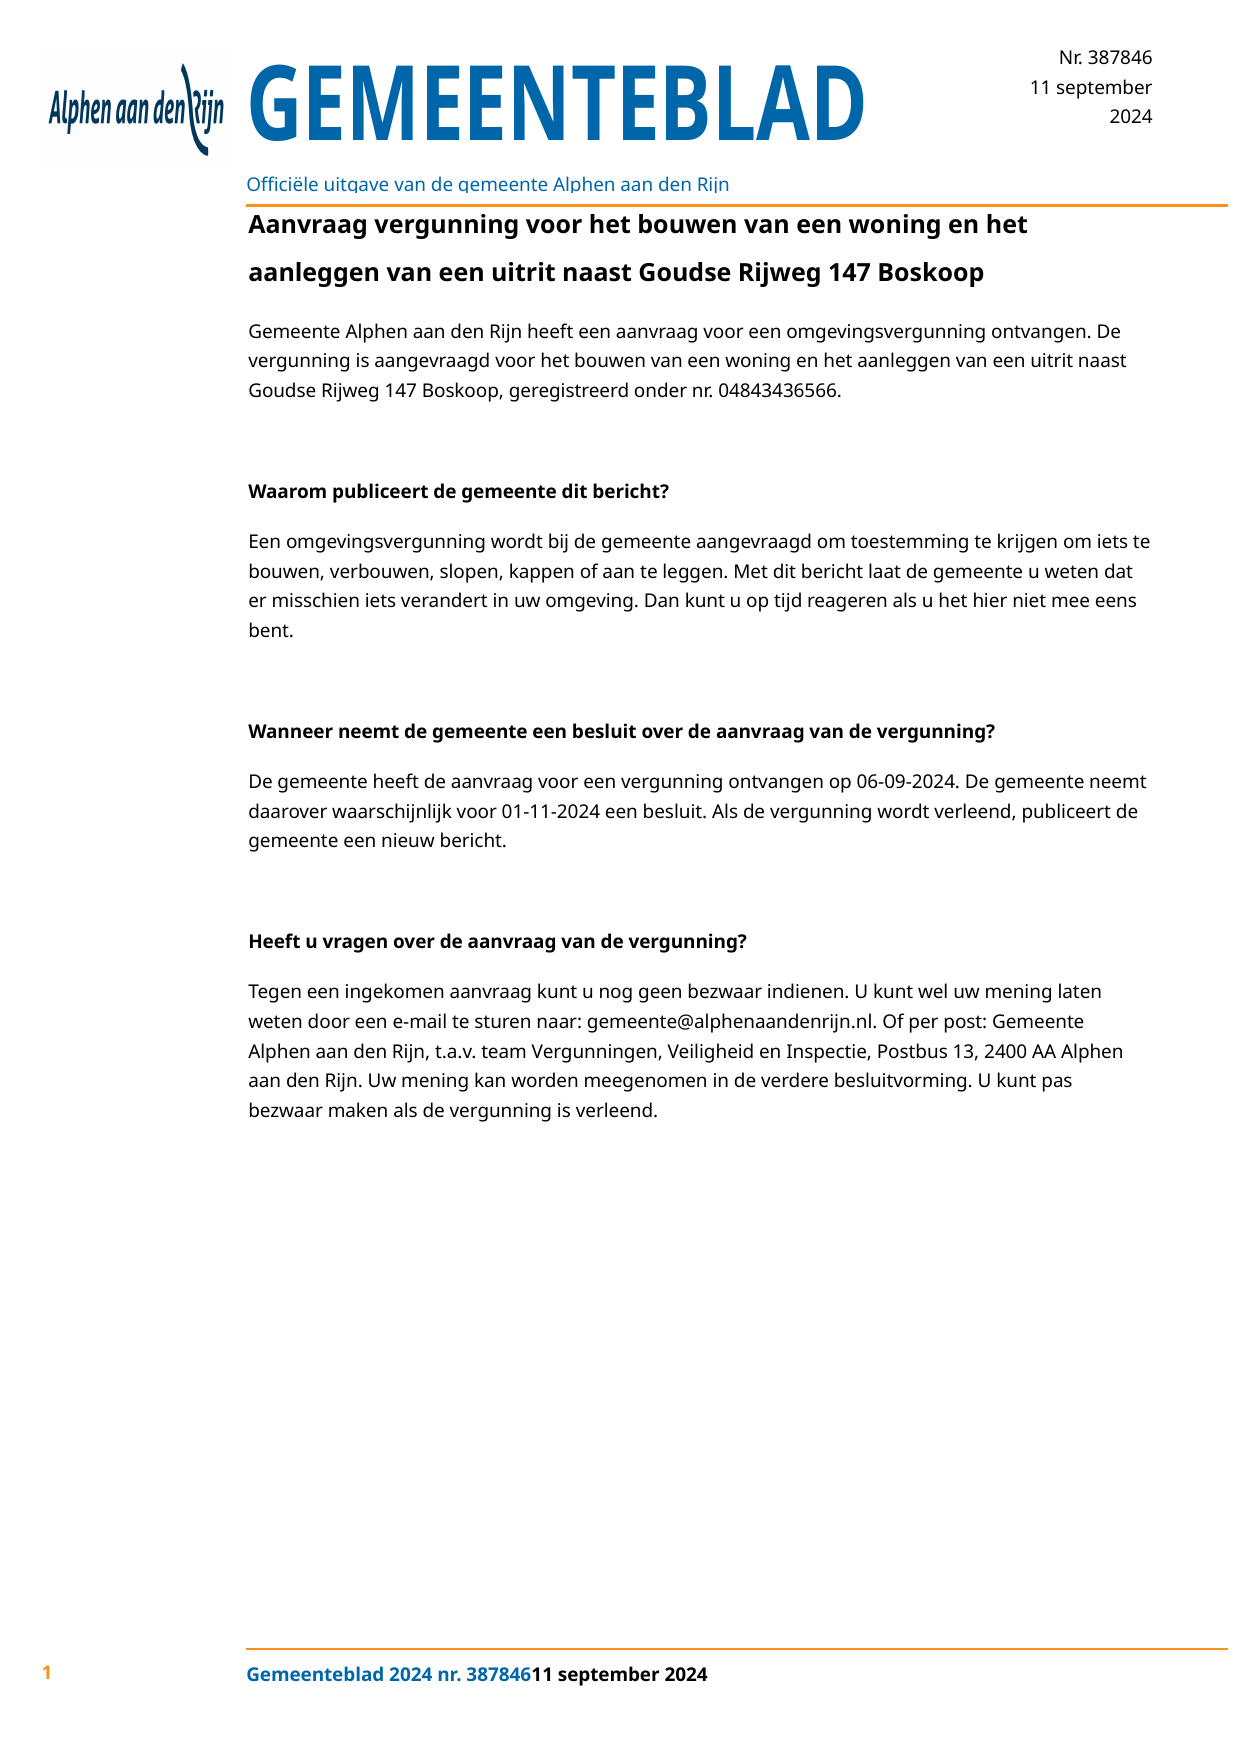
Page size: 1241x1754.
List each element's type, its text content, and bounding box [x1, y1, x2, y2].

text Een omgevingsvergunning wordt bij de gemeente aangevraagd om toestemming te krijgen om iets te bouwen, verbouwen, slopen, kappen of aan te leggen. Met dit bericht laat de gemeente u weten dat er misschien iets verandert in uw omgeving. Dan kunt u op tijd reageren als u het hier niet mee eens bent. [248, 528, 1152, 643]
text Waarom publiceert de gemeente dit bericht? [248, 478, 1152, 504]
text De gemeente heeft de aanvraag voor een vergunning ontvangen op 06-09-2024. De gemeente neemt daarover waarschijnlijk voor 01-11-2024 een besluit. Als de vergunning wordt verleend, publiceert de gemeente een nieuw bericht. [248, 768, 1152, 853]
text Tegen een ingekomen aanvraag kunt u nog geen bezwaar indienen. U kunt wel uw mening laten weten door een e-mail te sturen naar: gemeente@alphenaandenrijn.nl. Of per post: Gemeente Alphen aan den Rijn, t.a.v. team Vergunningen, Veiligheid en Inspectie, Postbus 13, 2400 AA Alphen aan den Rijn. Uw mening kan worden meegenomen in de verdere besluitvorming. U kunt pas bezwaar maken als de vergunning is verleend. [248, 979, 1152, 1123]
text Heeft u vragen over de aanvraag van de vergunning? [248, 928, 1152, 954]
text Aanvraag vergunning voor het bouwen van een woning en het aanleggen van een uitrit naast Goudse Rijweg 147 Boskoop [248, 207, 1152, 288]
picture [41, 47, 231, 172]
text Wanneer neemt de gemeente een besluit over de aanvraag van de vergunning? [248, 718, 1152, 744]
text Gemeente Alphen aan den Rijn heeft een aanvraag voor een omgevingsvergunning ontvangen. De vergunning is aangevraagd voor het bouwen van een woning en het aanleggen van een uitrit naast Goudse Rijweg 147 Boskoop, geregistreerd onder nr. 04843436566. [248, 318, 1152, 403]
